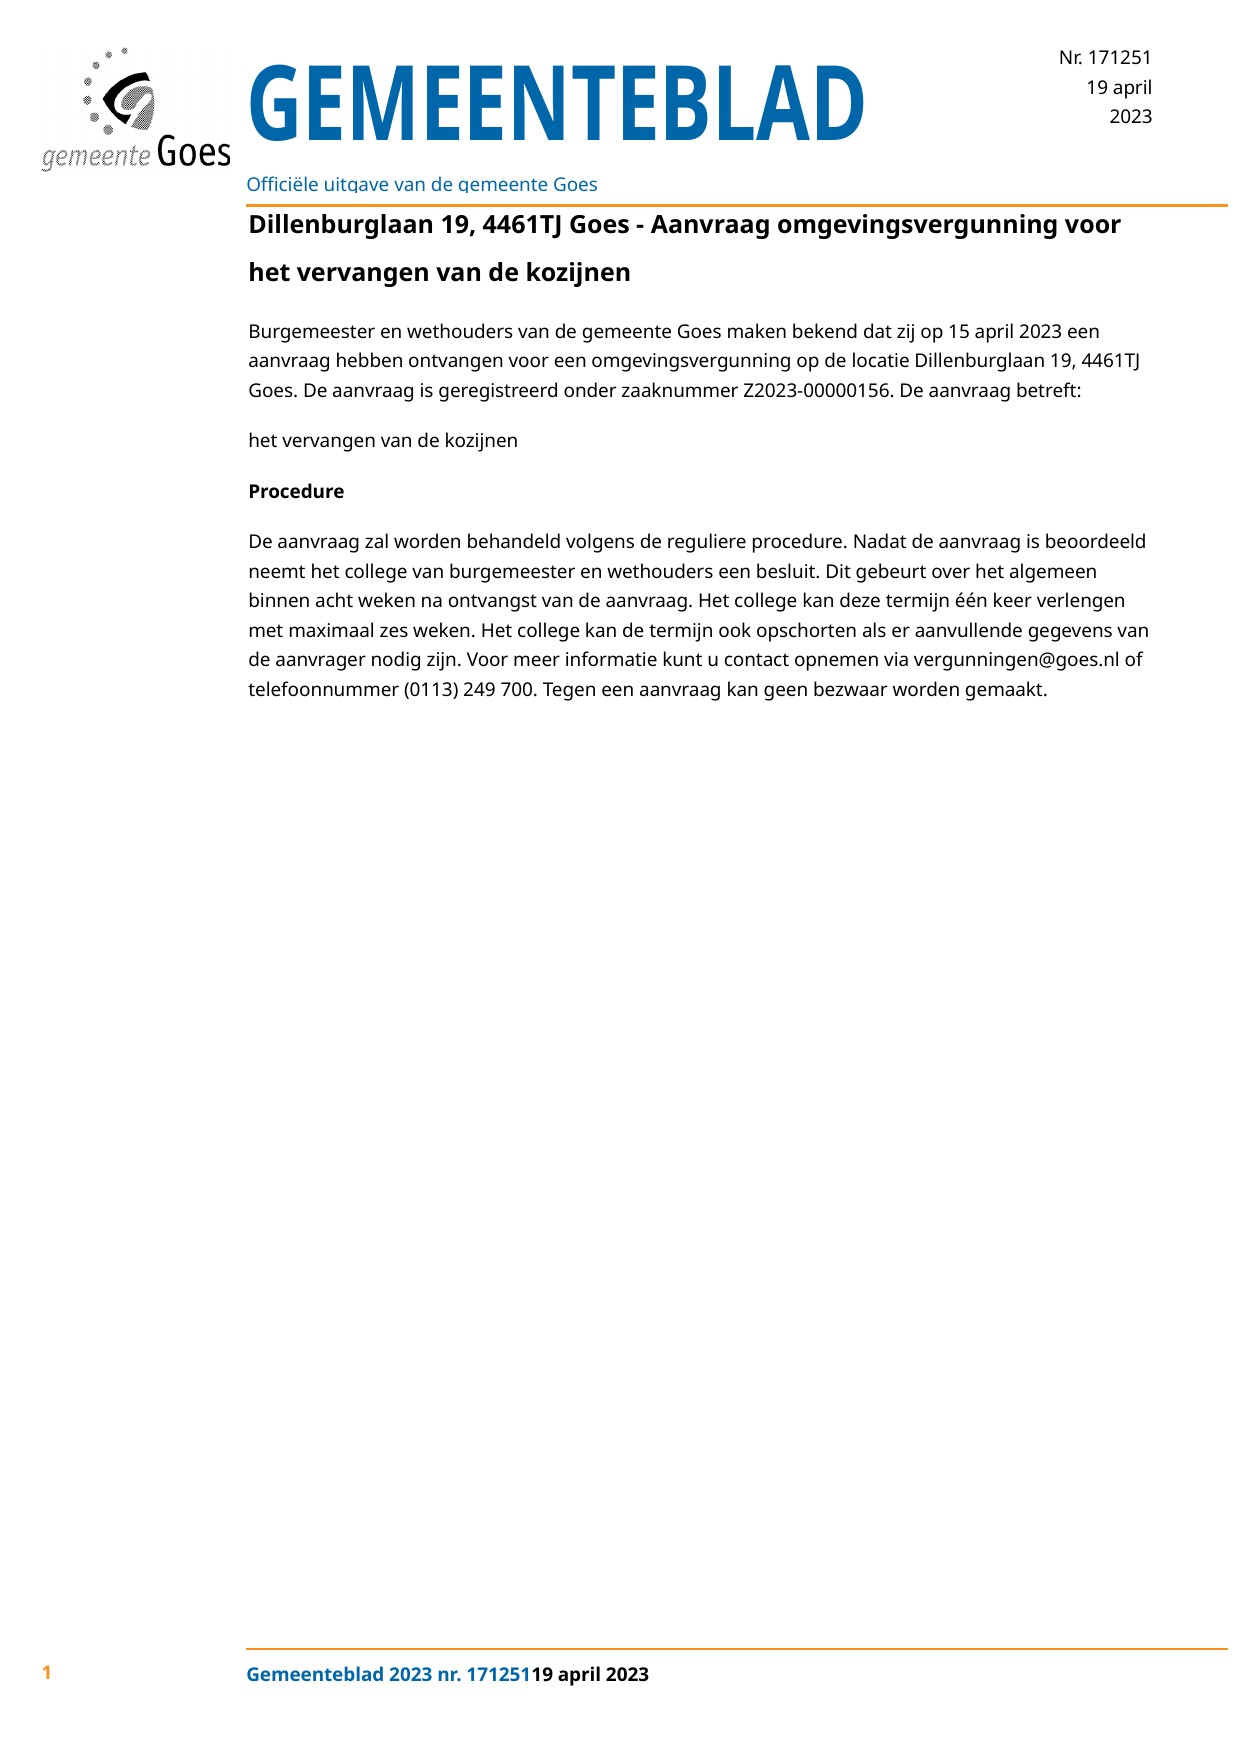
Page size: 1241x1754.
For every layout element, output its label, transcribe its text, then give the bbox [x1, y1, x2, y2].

text Burgemeester en wethouders van de gemeente Goes maken bekend dat zij op 15 april 2023 een aanvraag hebben ontvangen voor een omgevingsvergunning op de locatie Dillenburglaan 19, 4461TJ Goes. De aanvraag is geregistreerd onder zaaknummer Z2023-00000156. De aanvraag betreft: [248, 318, 1152, 403]
text De aanvraag zal worden behandeld volgens de reguliere procedure. Nadat de aanvraag is beoordeeld neemt het college van burgemeester en wethouders een besluit. Dit gebeurt over het algemeen binnen acht weken na ontvangst van de aanvraag. Het college kan deze termijn één keer verlengen met maximaal zes weken. Het college kan de termijn ook opschorten als er aanvullende gegevens van de aanvrager nodig zijn. Voor meer informatie kunt u contact opnemen via vergunningen@goes.nl of telefoonnummer (0113) 249 700. Tegen een aanvraag kan geen bezwaar worden gemaakt. [248, 528, 1152, 702]
text het vervangen van de kozijnen [248, 427, 1152, 453]
text Dillenburglaan 19, 4461TJ Goes - Aanvraag omgevingsvergunning voor het vervangen van de kozijnen [248, 207, 1152, 288]
picture [41, 47, 231, 172]
text Procedure [248, 478, 1152, 504]
